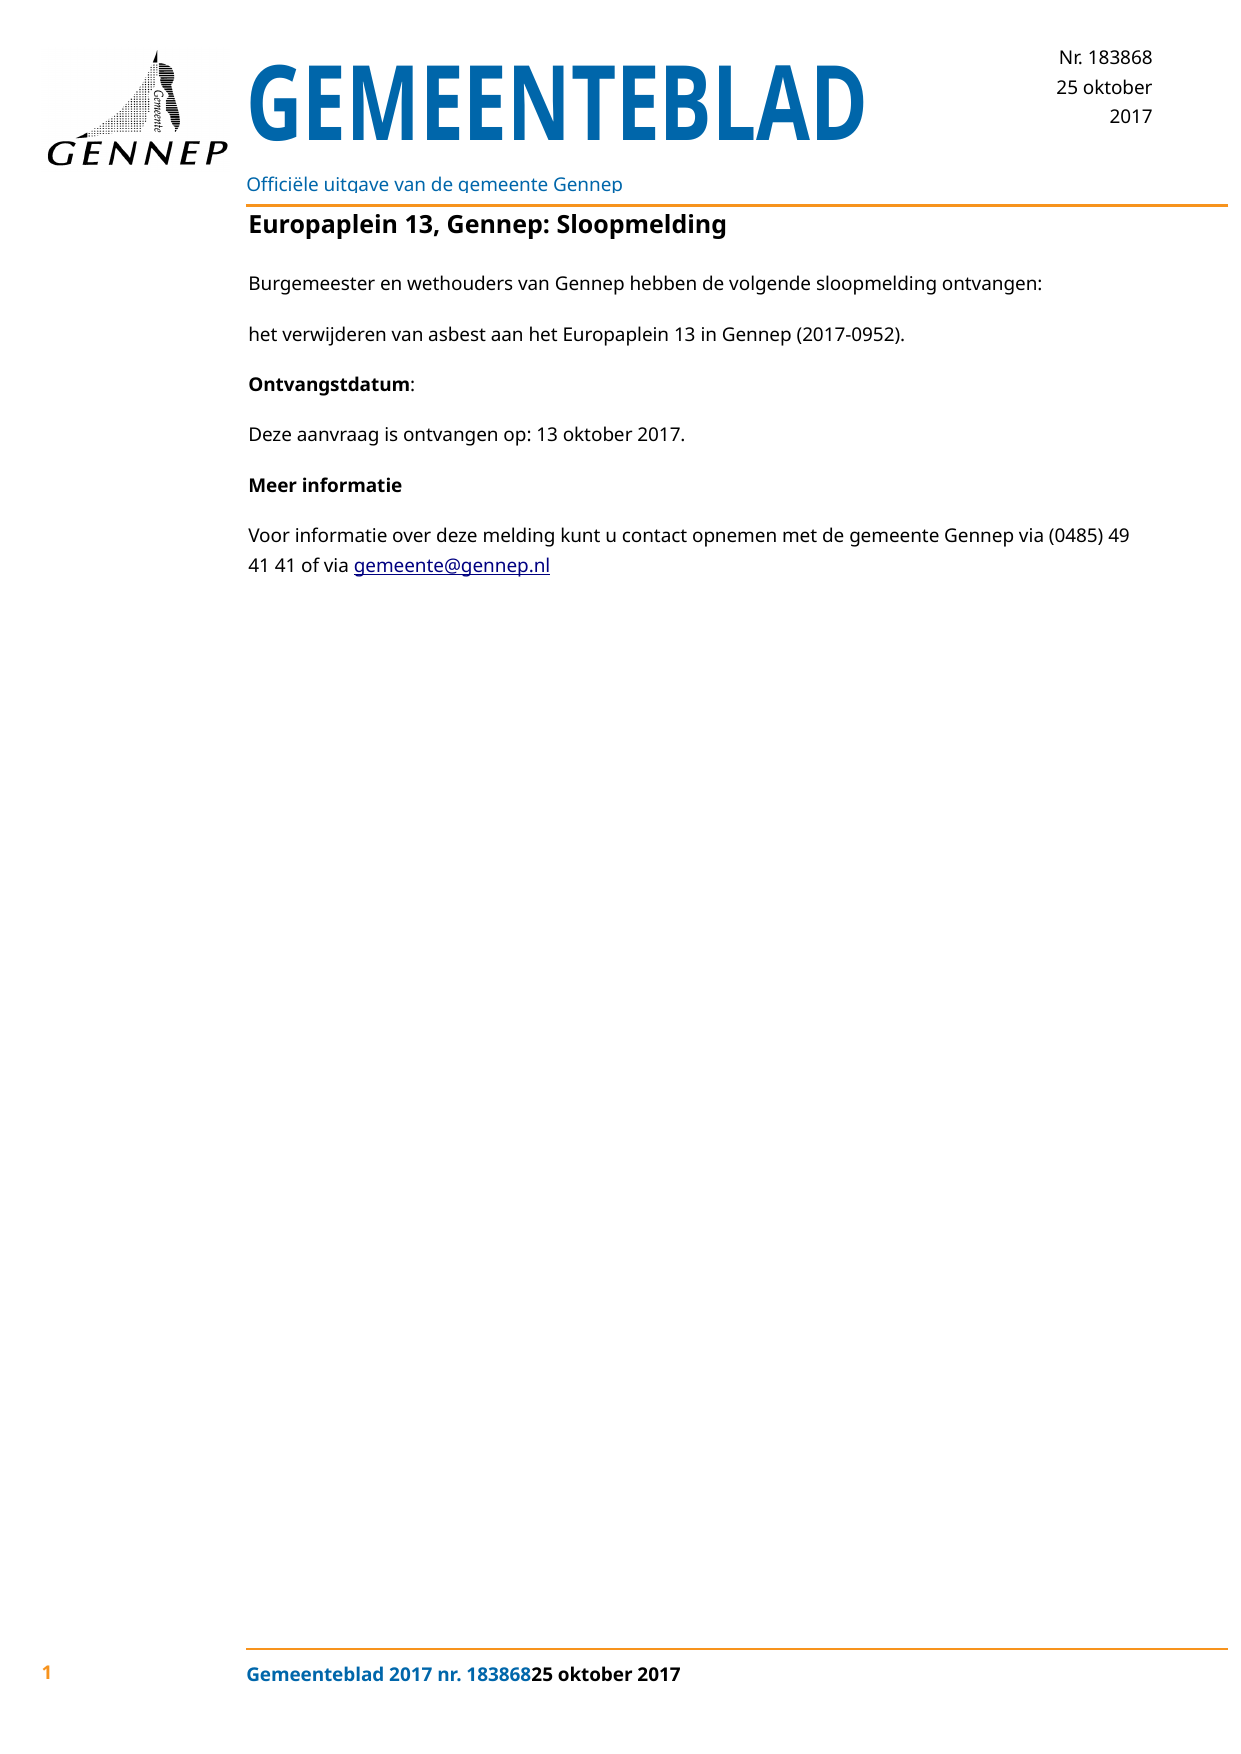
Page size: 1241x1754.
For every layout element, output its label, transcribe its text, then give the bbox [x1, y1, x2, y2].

text Ontvangstdatum: [248, 371, 1152, 397]
picture [41, 47, 231, 172]
text Europaplein 13, Gennep: Sloopmelding [248, 207, 1152, 241]
text Deze aanvraag is ontvangen op: 13 oktober 2017. [248, 422, 1152, 447]
text Voor informatie over deze melding kunt u contact opnemen met de gemeente Gennep via (0485) 49 41 41 of via gemeente@gennep.nl [248, 522, 1152, 578]
text Burgemeester en wethouders van Gennep hebben de volgende sloopmelding ontvangen: [248, 270, 1152, 296]
text het verwijderen van asbest aan het Europaplein 13 in Gennep (2017-0952). [248, 321, 1152, 346]
text Meer informatie [248, 472, 1152, 498]
